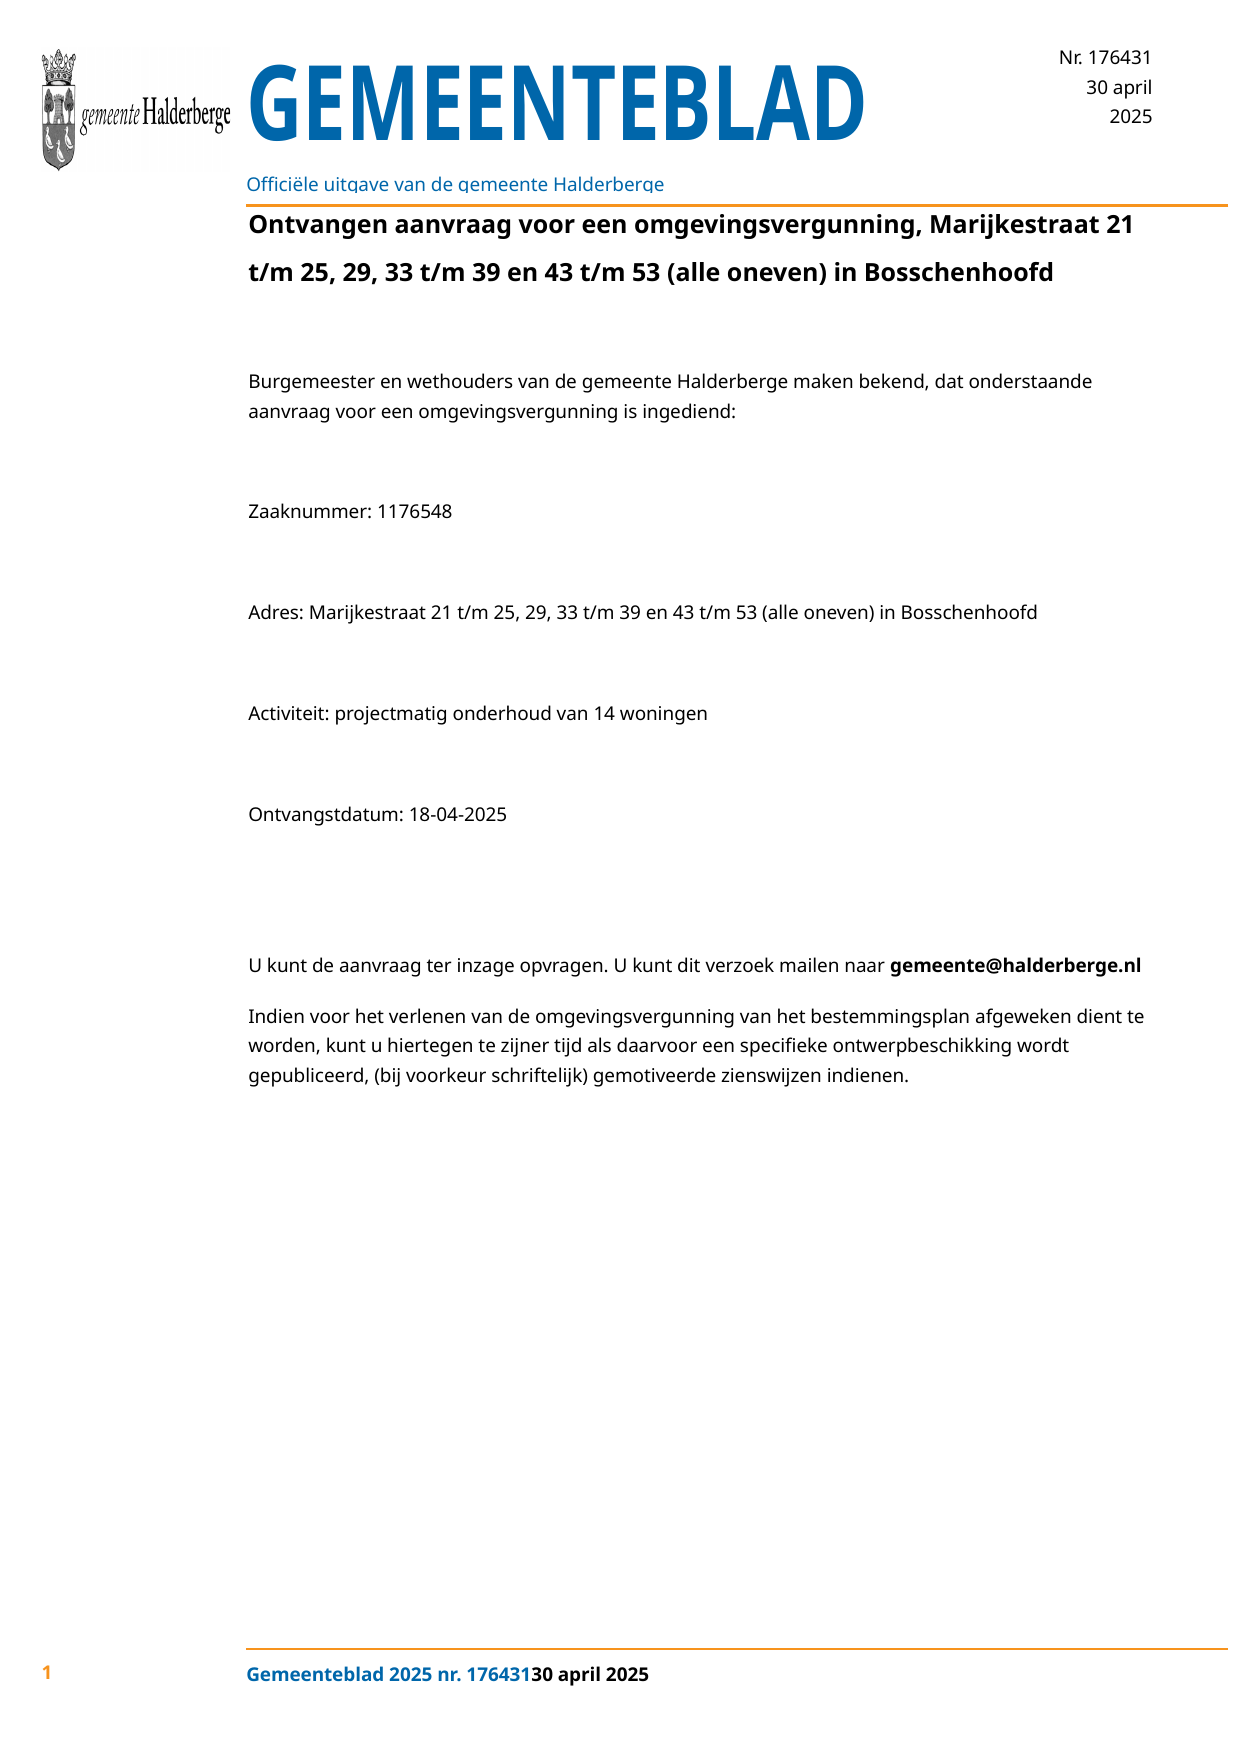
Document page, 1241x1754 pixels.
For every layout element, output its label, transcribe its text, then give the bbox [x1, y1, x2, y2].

text Adres: Marijkestraat 21 t/m 25, 29, 33 t/m 39 en 43 t/m 53 (alle oneven) in Bosschenhoofd [248, 599, 1152, 625]
text Indien voor het verlenen van de omgevingsvergunning van het bestemmingsplan afgeweken dient te worden, kunt u hiertegen te zijner tijd als daarvoor een specifieke ontwerpbeschikking wordt gepubliceerd, (bij voorkeur schriftelijk) gemotiveerde zienswijzen indienen. [248, 1003, 1152, 1088]
text Activiteit: projectmatig onderhoud van 14 woningen [248, 700, 1152, 726]
text U kunt de aanvraag ter inzage opvragen. U kunt dit verzoek mailen naar gemeente@halderberge.nl [248, 952, 1152, 978]
picture [41, 47, 231, 172]
text Ontvangen aanvraag voor een omgevingsvergunning, Marijkestraat 21 t/m 25, 29, 33 t/m 39 en 43 t/m 53 (alle oneven) in Bosschenhoofd [248, 207, 1152, 288]
text Zaaknummer: 1176548 [248, 499, 1152, 524]
text Burgemeester en wethouders van de gemeente Halderberge maken bekend, dat onderstaande aanvraag voor een omgevingsvergunning is ingediend: [248, 368, 1152, 424]
text Ontvangstdatum: 18-04-2025 [248, 801, 1152, 827]
